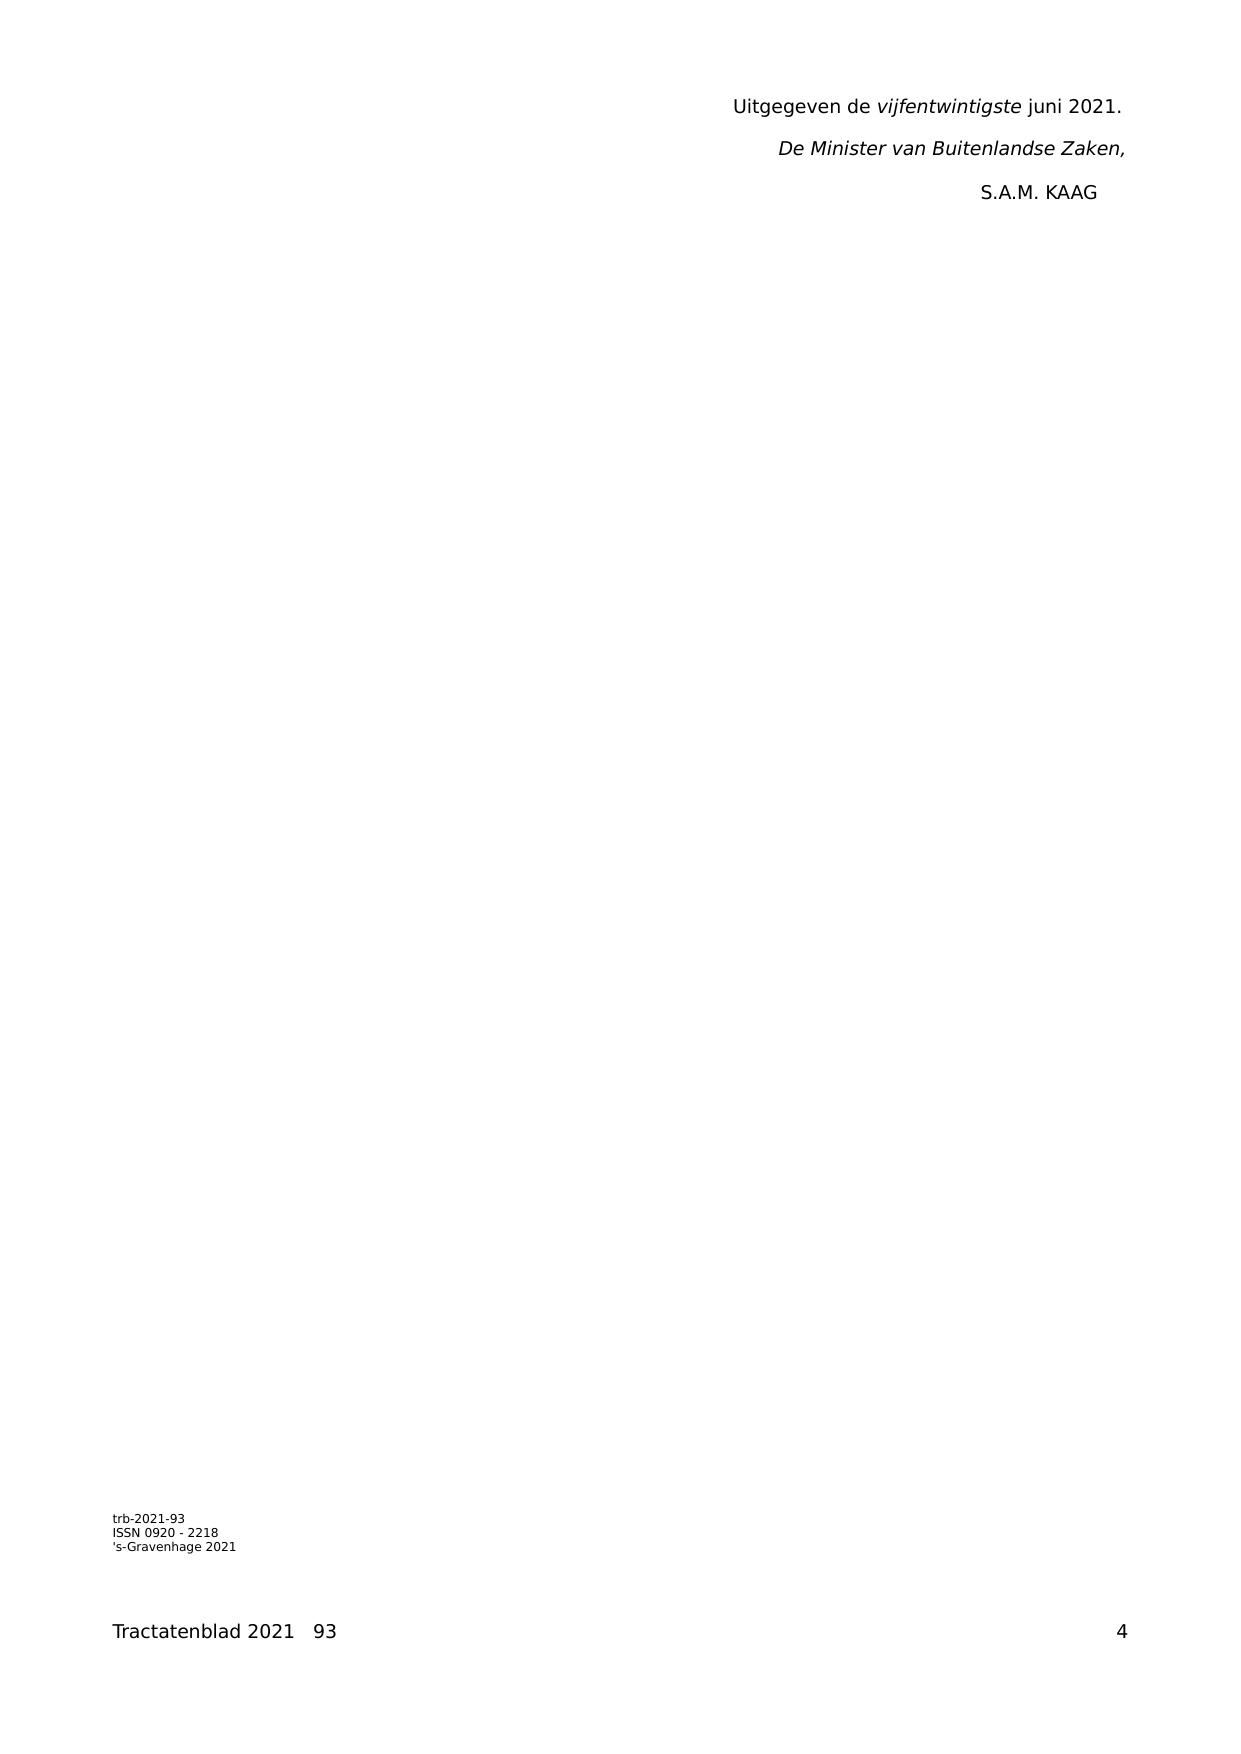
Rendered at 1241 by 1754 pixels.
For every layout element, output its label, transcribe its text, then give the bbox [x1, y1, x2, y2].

text Uitgegeven de vijfentwintigste juni 2021. [112, 96, 1128, 118]
text trb-2021-93 [112, 1512, 346, 1526]
text De Minister van Buitenlandse Zaken, S.A.M. KAAG [112, 138, 1128, 204]
text 's-Gravenhage 2021 [112, 1540, 346, 1554]
text ISSN 0920 - 2218 [112, 1526, 346, 1540]
